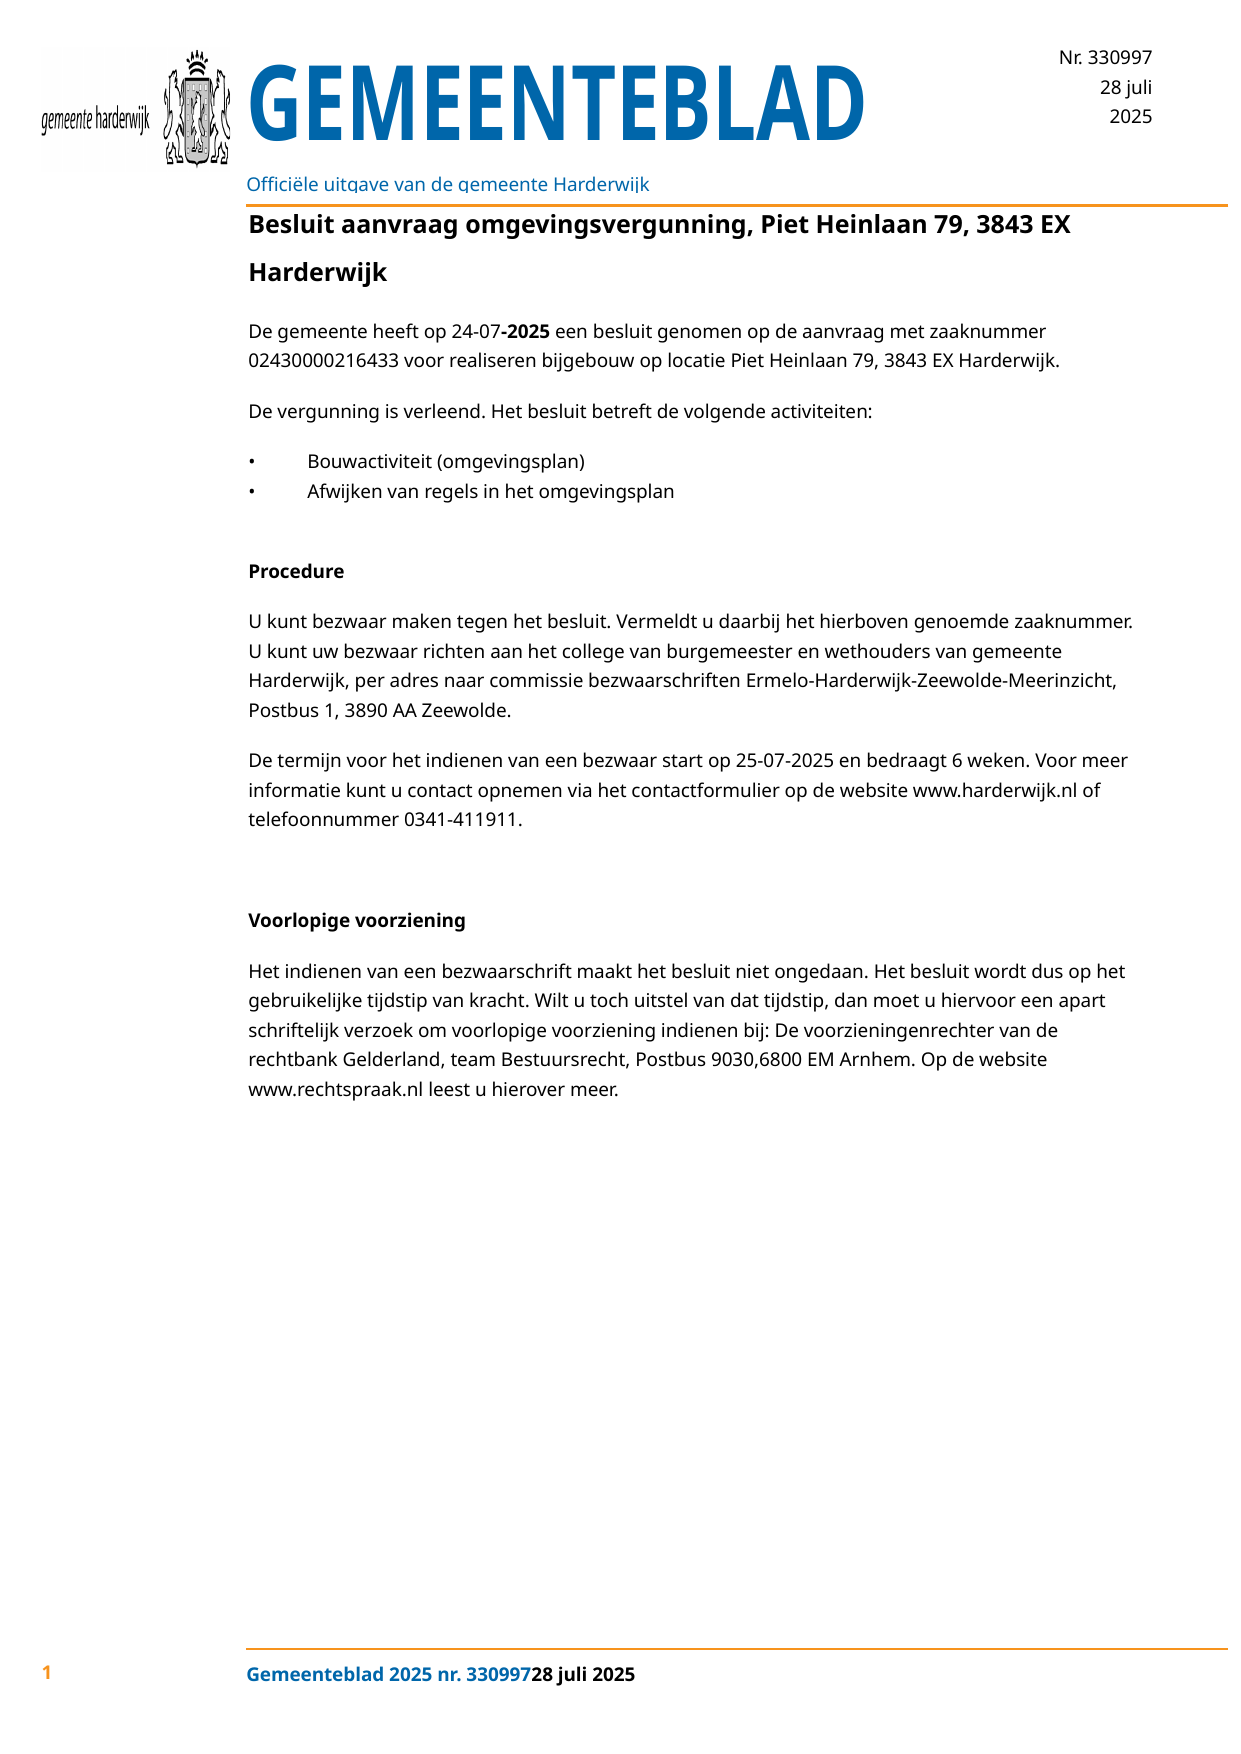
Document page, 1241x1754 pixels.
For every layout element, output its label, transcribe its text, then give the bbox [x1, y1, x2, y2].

text De termijn voor het indienen van een bezwaar start op 25-07-2025 en bedraagt 6 weken. Voor meer informatie kunt u contact opnemen via het contactformulier op de website www.harderwijk.nl of telefoonnummer 0341-411911. [248, 747, 1152, 832]
text De gemeente heeft op 24-07-2025 een besluit genomen op de aanvraag met zaaknummer 02430000216433 voor realiseren bijgebouw op locatie Piet Heinlaan 79, 3843 EX Harderwijk. [248, 318, 1152, 373]
text Het indienen van een bezwaarschrift maakt het besluit niet ongedaan. Het besluit wordt dus op het gebruikelijke tijdstip van kracht. Wilt u toch uitstel van dat tijdstip, dan moet u hiervoor een apart schriftelijk verzoek om voorlopige voorziening indienen bij: De voorzieningenrechter van de rechtbank Gelderland, team Bestuursrecht, Postbus 9030,6800 EM Arnhem. Op de website www.rechtspraak.nl leest u hierover meer. [248, 958, 1152, 1102]
text Besluit aanvraag omgevingsvergunning, Piet Heinlaan 79, 3843 EX Harderwijk [248, 207, 1152, 288]
text Procedure [248, 558, 1152, 584]
list Bouwactiviteit (omgevingsplan) [248, 448, 1152, 474]
text U kunt bezwaar maken tegen het besluit. Vermeldt u daarbij het hierboven genoemde zaaknummer. U kunt uw bezwaar richten aan het college van burgemeester en wethouders van gemeente Harderwijk, per adres naar commissie bezwaarschriften Ermelo-Harderwijk-Zeewolde-Meerinzicht, Postbus 1, 3890 AA Zeewolde. [248, 608, 1152, 723]
text De vergunning is verleend. Het besluit betreft de volgende activiteiten: [248, 398, 1152, 424]
picture [41, 47, 231, 172]
list Afwijken van regels in het omgevingsplan [248, 478, 1152, 504]
text Voorlopige voorziening [248, 907, 1152, 933]
